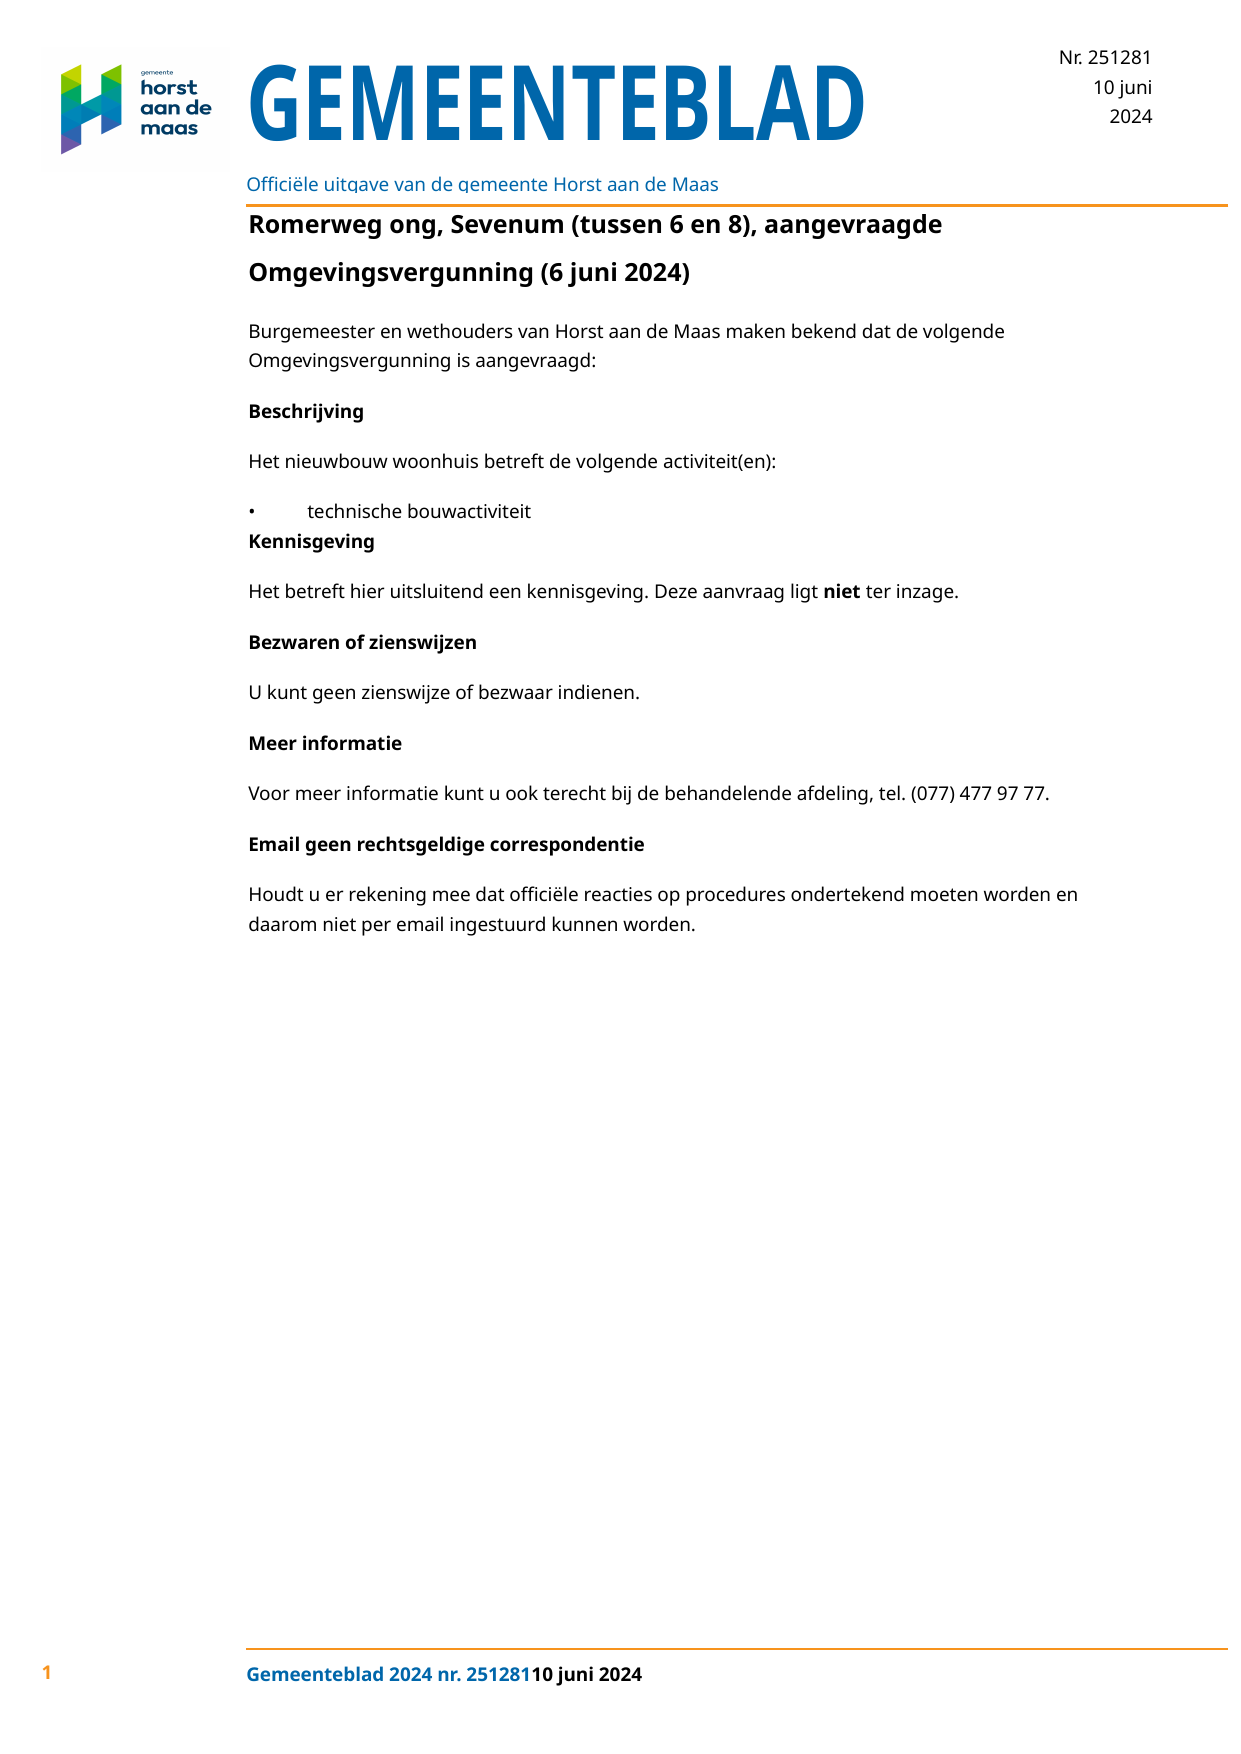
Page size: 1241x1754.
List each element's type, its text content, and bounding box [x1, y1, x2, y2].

text Bezwaren of zienswijzen [248, 629, 1152, 655]
text Het nieuwbouw woonhuis betreft de volgende activiteit(en): [248, 448, 1152, 474]
text Het betreft hier uitsluitend een kennisgeving. Deze aanvraag ligt niet ter inzage. [248, 579, 1152, 604]
text Kennisgeving [248, 528, 1152, 554]
list technische bouwactiviteit [248, 499, 1152, 524]
text Email geen rechtsgeldige correspondentie [248, 831, 1152, 857]
text Romerweg ong, Sevenum (tussen 6 en 8), aangevraagde Omgevingsvergunning (6 juni 2024) [248, 207, 1152, 288]
text Houdt u er rekening mee dat officiële reacties op procedures ondertekend moeten worden en daarom niet per email ingestuurd kunnen worden. [248, 881, 1152, 937]
picture [41, 47, 231, 172]
text U kunt geen zienswijze of bezwaar indienen. [248, 679, 1152, 705]
text Meer informatie [248, 730, 1152, 756]
text Burgemeester en wethouders van Horst aan de Maas maken bekend dat de volgende Omgevingsvergunning is aangevraagd: [248, 318, 1152, 373]
text Voor meer informatie kunt u ook terecht bij de behandelende afdeling, tel. (077) 477 97 77. [248, 780, 1152, 806]
text Beschrijving [248, 398, 1152, 424]
